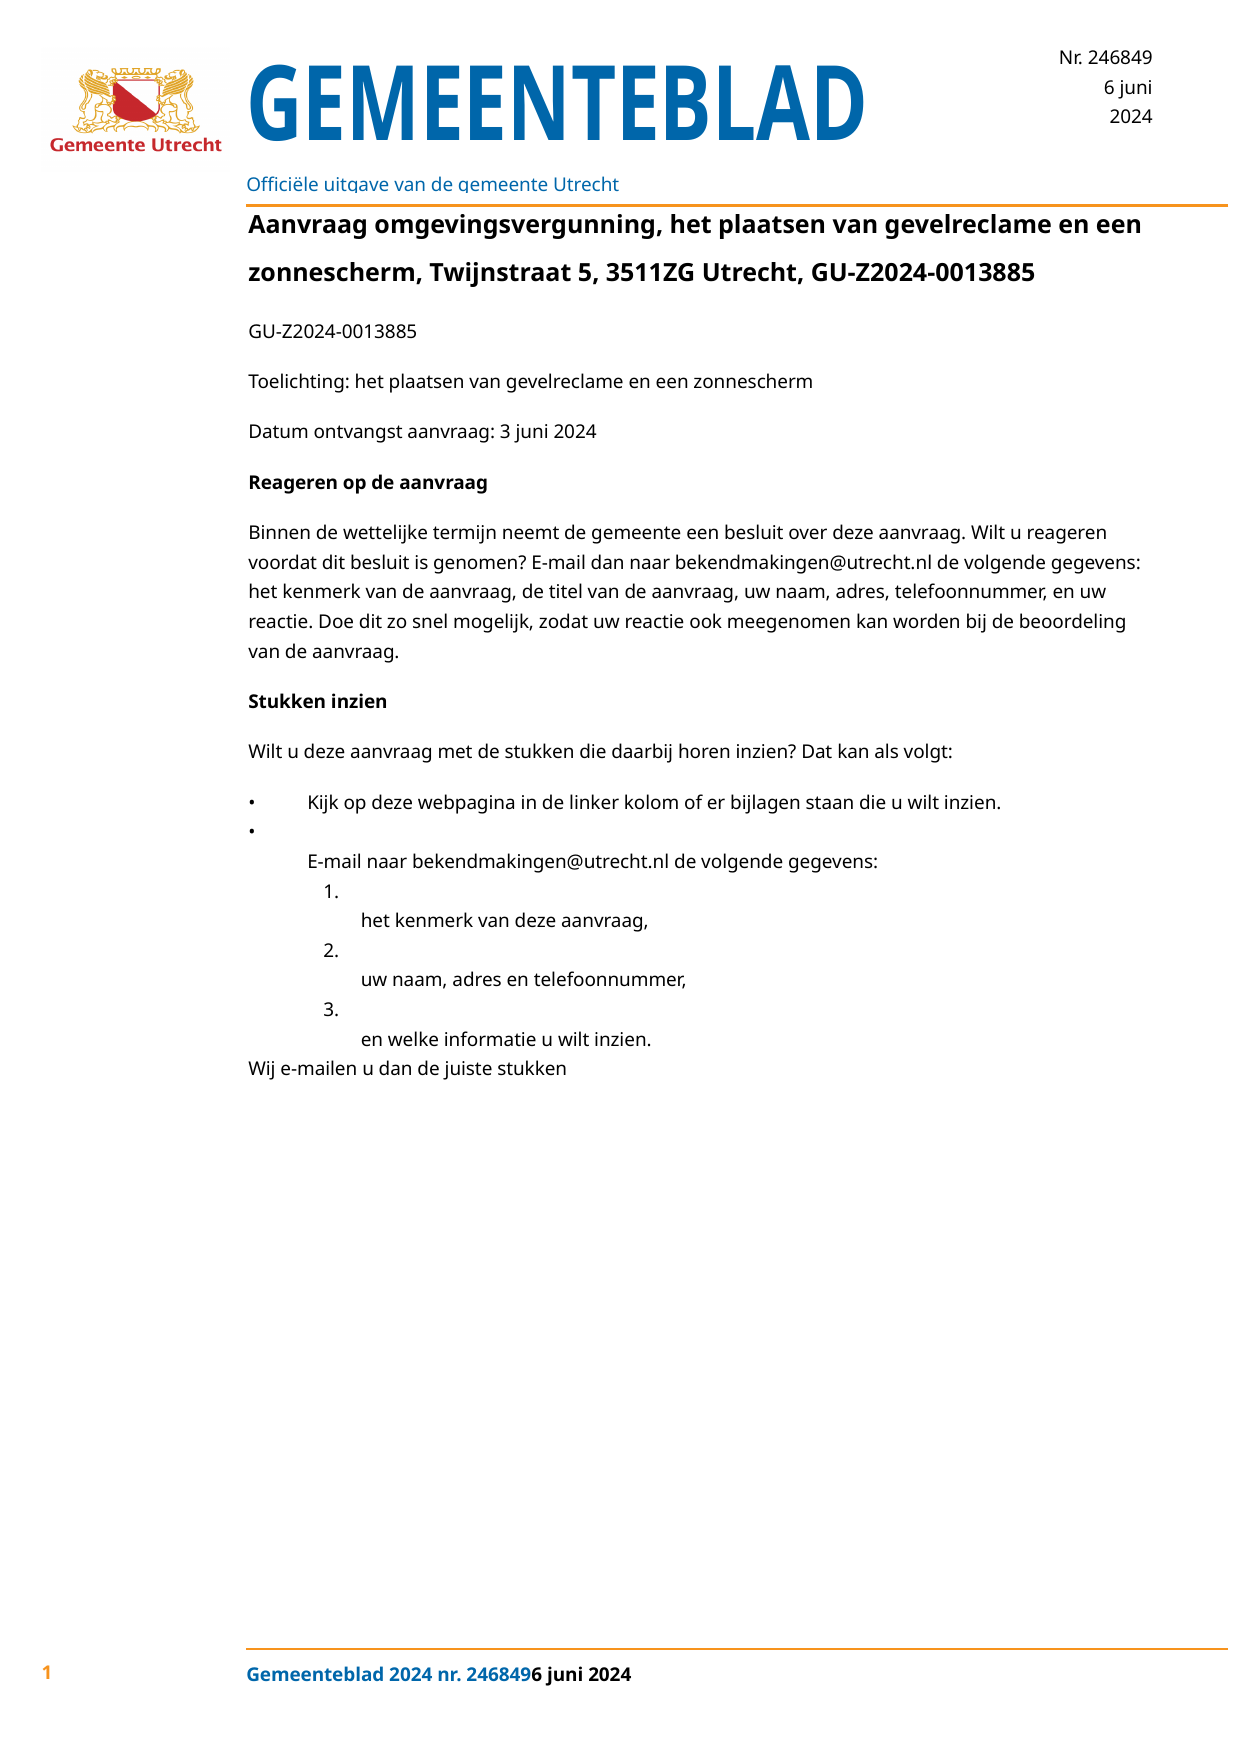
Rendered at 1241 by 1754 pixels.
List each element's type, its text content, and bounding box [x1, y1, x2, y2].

list uw naam, adres en telefoonnummer, [323, 967, 1152, 992]
list Kijk op deze webpagina in de linker kolom of er bijlagen staan die u wilt inzien. [248, 789, 1152, 815]
picture [41, 47, 231, 172]
text GU-Z2024-0013885 [248, 318, 1152, 344]
text Wij e-mailen u dan de juiste stukken [248, 1055, 1152, 1081]
text Toelichting: het plaatsen van gevelreclame en een zonnescherm [248, 368, 1152, 394]
text Stukken inzien [248, 688, 1152, 714]
text Binnen de wettelijke termijn neemt de gemeente een besluit over deze aanvraag. Wilt u reageren voordat dit besluit is genomen? E-mail dan naar bekendmakingen@utrecht.nl de volgende gegevens: het kenmerk van de aanvraag, de titel van de aanvraag, uw naam, adres, telefoonnummer, en uw reactie. Doe dit zo snel mogelijk, zodat uw reactie ook meegenomen kan worden bij de beoordeling van de aanvraag. [248, 519, 1152, 664]
list het kenmerk van deze aanvraag, [323, 907, 1152, 933]
text Datum ontvangst aanvraag: 3 juni 2024 [248, 419, 1152, 444]
list E-mail naar bekendmakingen@utrecht.nl de volgende gegevens: [248, 848, 1152, 874]
text Wilt u deze aanvraag met de stukken die daarbij horen inzien? Dat kan als volgt: [248, 739, 1152, 764]
list en welke informatie u wilt inzien. [323, 1026, 1152, 1052]
text Aanvraag omgevingsvergunning, het plaatsen van gevelreclame en een zonnescherm, Twijnstraat 5, 3511ZG Utrecht, GU-Z2024-0013885 [248, 207, 1152, 288]
text Reageren op de aanvraag [248, 469, 1152, 495]
